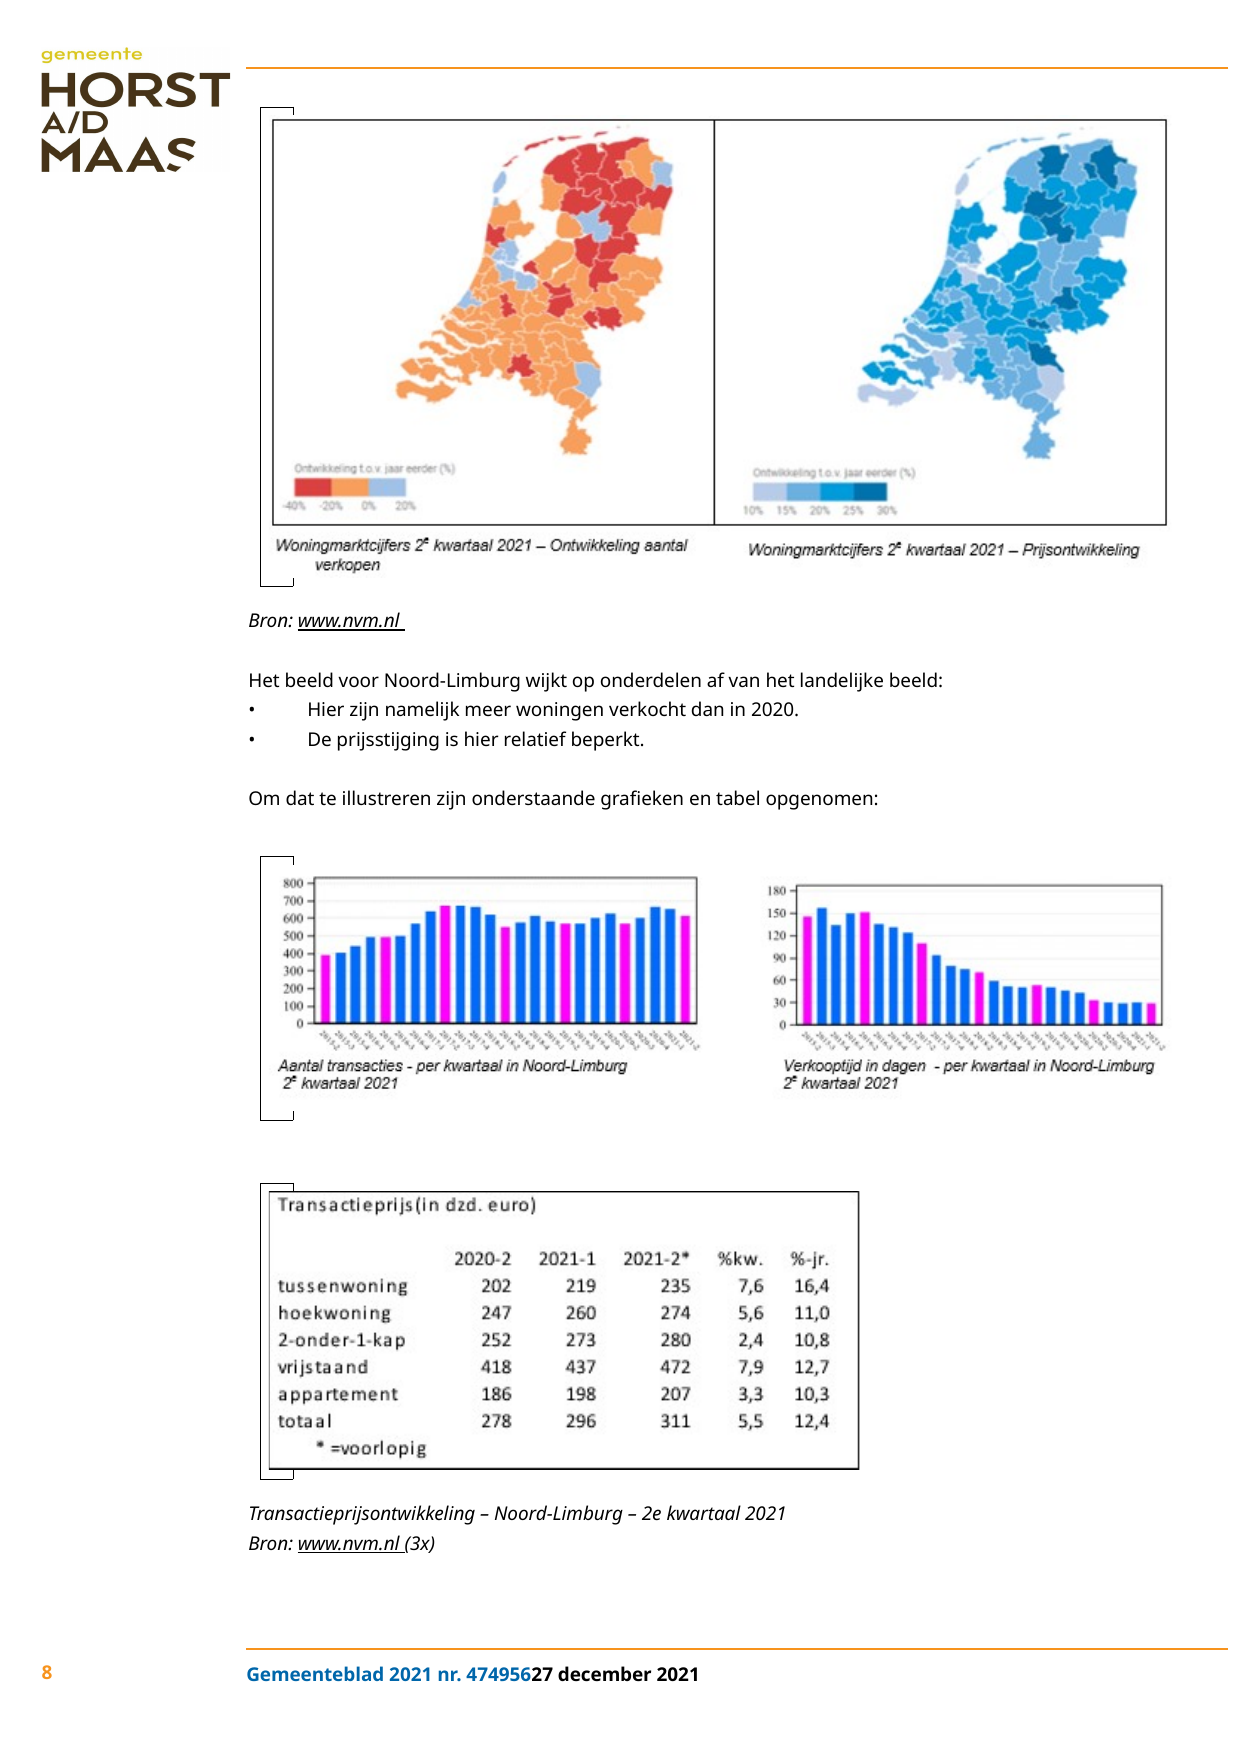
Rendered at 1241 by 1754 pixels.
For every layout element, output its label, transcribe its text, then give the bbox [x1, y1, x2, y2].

text Het beeld voor Noord-Limburg wijkt op onderdelen af van het landelijke beeld: [248, 667, 1152, 692]
text Transactieprijsontwikkeling – Noord-Limburg – 2e kwartaal 2021 [248, 1500, 1152, 1526]
picture [268, 115, 1173, 578]
text Om dat te illustreren zijn onderstaande grafieken en tabel opgenomen: [248, 785, 1152, 811]
picture [41, 47, 231, 172]
picture [268, 1191, 860, 1470]
list De prijsstijging is hier relatief beperkt. [248, 726, 1152, 752]
text Bron: www.nvm.nl (3x) [248, 1530, 1152, 1555]
text Bron: www.nvm.nl [248, 608, 1152, 633]
list Hier zijn namelijk meer woningen verkocht dan in 2020. [248, 696, 1152, 722]
picture [268, 865, 1173, 1111]
